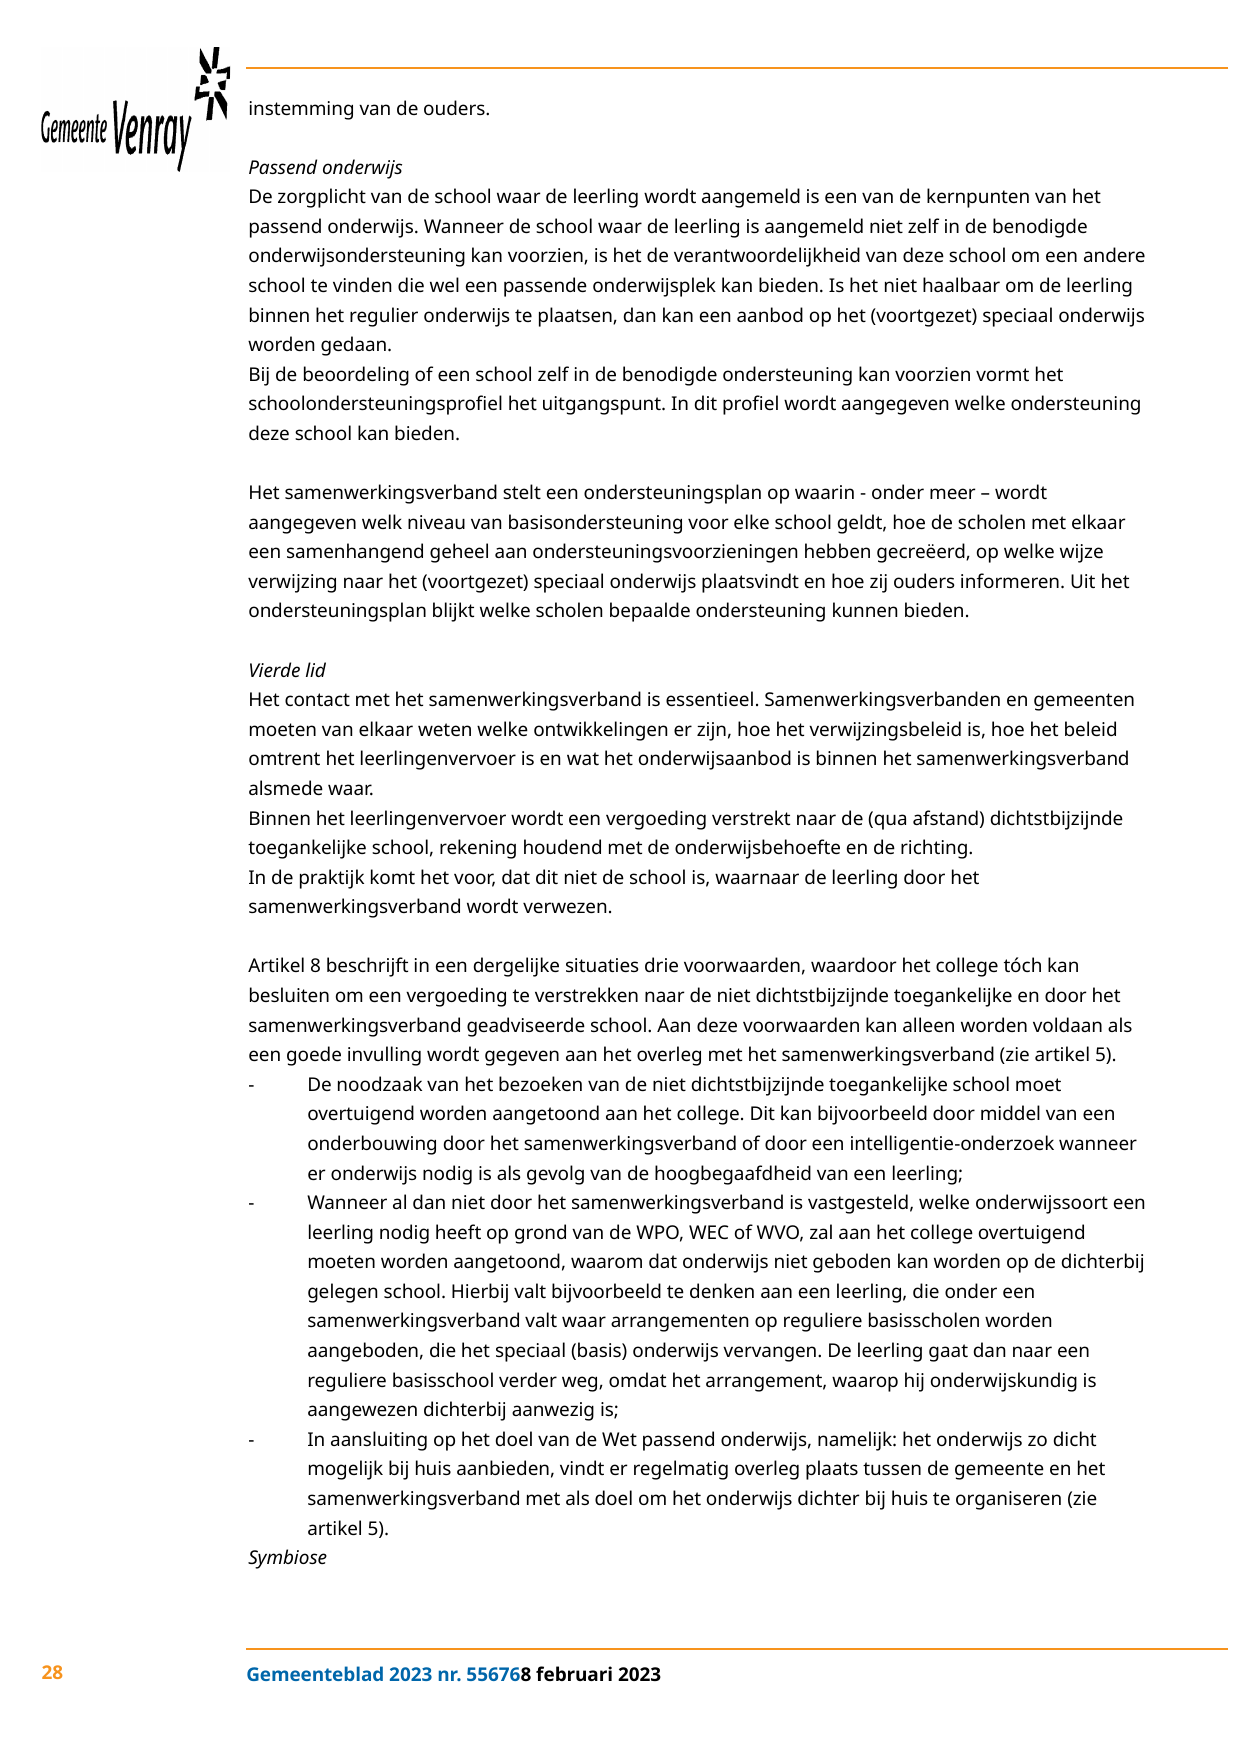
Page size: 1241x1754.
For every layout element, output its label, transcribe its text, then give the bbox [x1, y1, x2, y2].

list De noodzaak van het bezoeken van de niet dichtstbijzijnde toegankelijke school moet overtuigend worden aangetoond aan het college. Dit kan bijvoorbeeld door middel van een onderbouwing door het samenwerkingsverband of door een intelligentie-onderzoek wanneer er onderwijs nodig is als gevolg van de hoogbegaafdheid van een leerling; [248, 1071, 1152, 1186]
text Het contact met het samenwerkingsverband is essentieel. Samenwerkingsverbanden en gemeenten moeten van elkaar weten welke ontwikkelingen er zijn, hoe het verwijzingsbeleid is, hoe het beleid omtrent het leerlingenvervoer is en wat het onderwijsaanbod is binnen het samenwerkingsverband alsmede waar. [248, 686, 1152, 801]
text De zorgplicht van de school waar de leerling wordt aangemeld is een van de kernpunten van het passend onderwijs. Wanneer de school waar de leerling is aangemeld niet zelf in de benodigde onderwijsondersteuning kan voorzien, is het de verantwoordelijkheid van deze school om een andere school te vinden die wel een passende onderwijsplek kan bieden. Is het niet haalbaar om de leerling binnen het regulier onderwijs te plaatsen, dan kan een aanbod op het (voortgezet) speciaal onderwijs worden gedaan. [248, 183, 1152, 357]
text Vierde lid [248, 657, 1152, 683]
text Binnen het leerlingenvervoer wordt een vergoeding verstrekt naar de (qua afstand) dichtstbijzijnde toegankelijke school, rekening houdend met de onderwijsbehoefte en de richting. [248, 805, 1152, 860]
text Artikel 8 beschrijft in een dergelijke situaties drie voorwaarden, waardoor het college tóch kan besluiten om een vergoeding te verstrekken naar de niet dichtstbijzijnde toegankelijke en door het samenwerkingsverband geadviseerde school. Aan deze voorwaarden kan alleen worden voldaan als een goede invulling wordt gegeven aan het overleg met het samenwerkingsverband (zie artikel 5). [248, 953, 1152, 1067]
text Het samenwerkingsverband stelt een ondersteuningsplan op waarin - onder meer – wordt aangegeven welk niveau van basisondersteuning voor elke school geldt, hoe de scholen met elkaar een samenhangend geheel aan ondersteuningsvoorzieningen hebben gecreëerd, op welke wijze verwijzing naar het (voortgezet) speciaal onderwijs plaatsvindt en hoe zij ouders informeren. Uit het ondersteuningsplan blijkt welke scholen bepaalde ondersteuning kunnen bieden. [248, 479, 1152, 623]
text Symbiose [248, 1544, 1152, 1570]
text Bij de beoordeling of een school zelf in de benodigde ondersteuning kan voorzien vormt het schoolondersteuningsprofiel het uitgangspunt. In dit profiel wordt aangegeven welke ondersteuning deze school kan bieden. [248, 361, 1152, 446]
picture [41, 47, 231, 172]
text In de praktijk komt het voor, dat dit niet de school is, waarnaar de leerling door het samenwerkingsverband wordt verwezen. [248, 864, 1152, 919]
text Passend onderwijs [248, 154, 1152, 180]
text instemming van de ouders. [248, 95, 1152, 121]
list Wanneer al dan niet door het samenwerkingsverband is vastgesteld, welke onderwijssoort een leerling nodig heeft op grond van de WPO, WEC of WVO, zal aan het college overtuigend moeten worden aangetoond, waarom dat onderwijs niet geboden kan worden op de dichterbij gelegen school. Hierbij valt bijvoorbeeld te denken aan een leerling, die onder een samenwerkingsverband valt waar arrangementen op reguliere basisscholen worden aangeboden, die het speciaal (basis) onderwijs vervangen. De leerling gaat dan naar een reguliere basisschool verder weg, omdat het arrangement, waarop hij onderwijskundig is aangewezen dichterbij aanwezig is; [248, 1189, 1152, 1422]
list In aansluiting op het doel van de Wet passend onderwijs, namelijk: het onderwijs zo dicht mogelijk bij huis aanbieden, vindt er regelmatig overleg plaats tussen de gemeente en het samenwerkingsverband met als doel om het onderwijs dichter bij huis te organiseren (zie artikel 5). [248, 1426, 1152, 1541]
